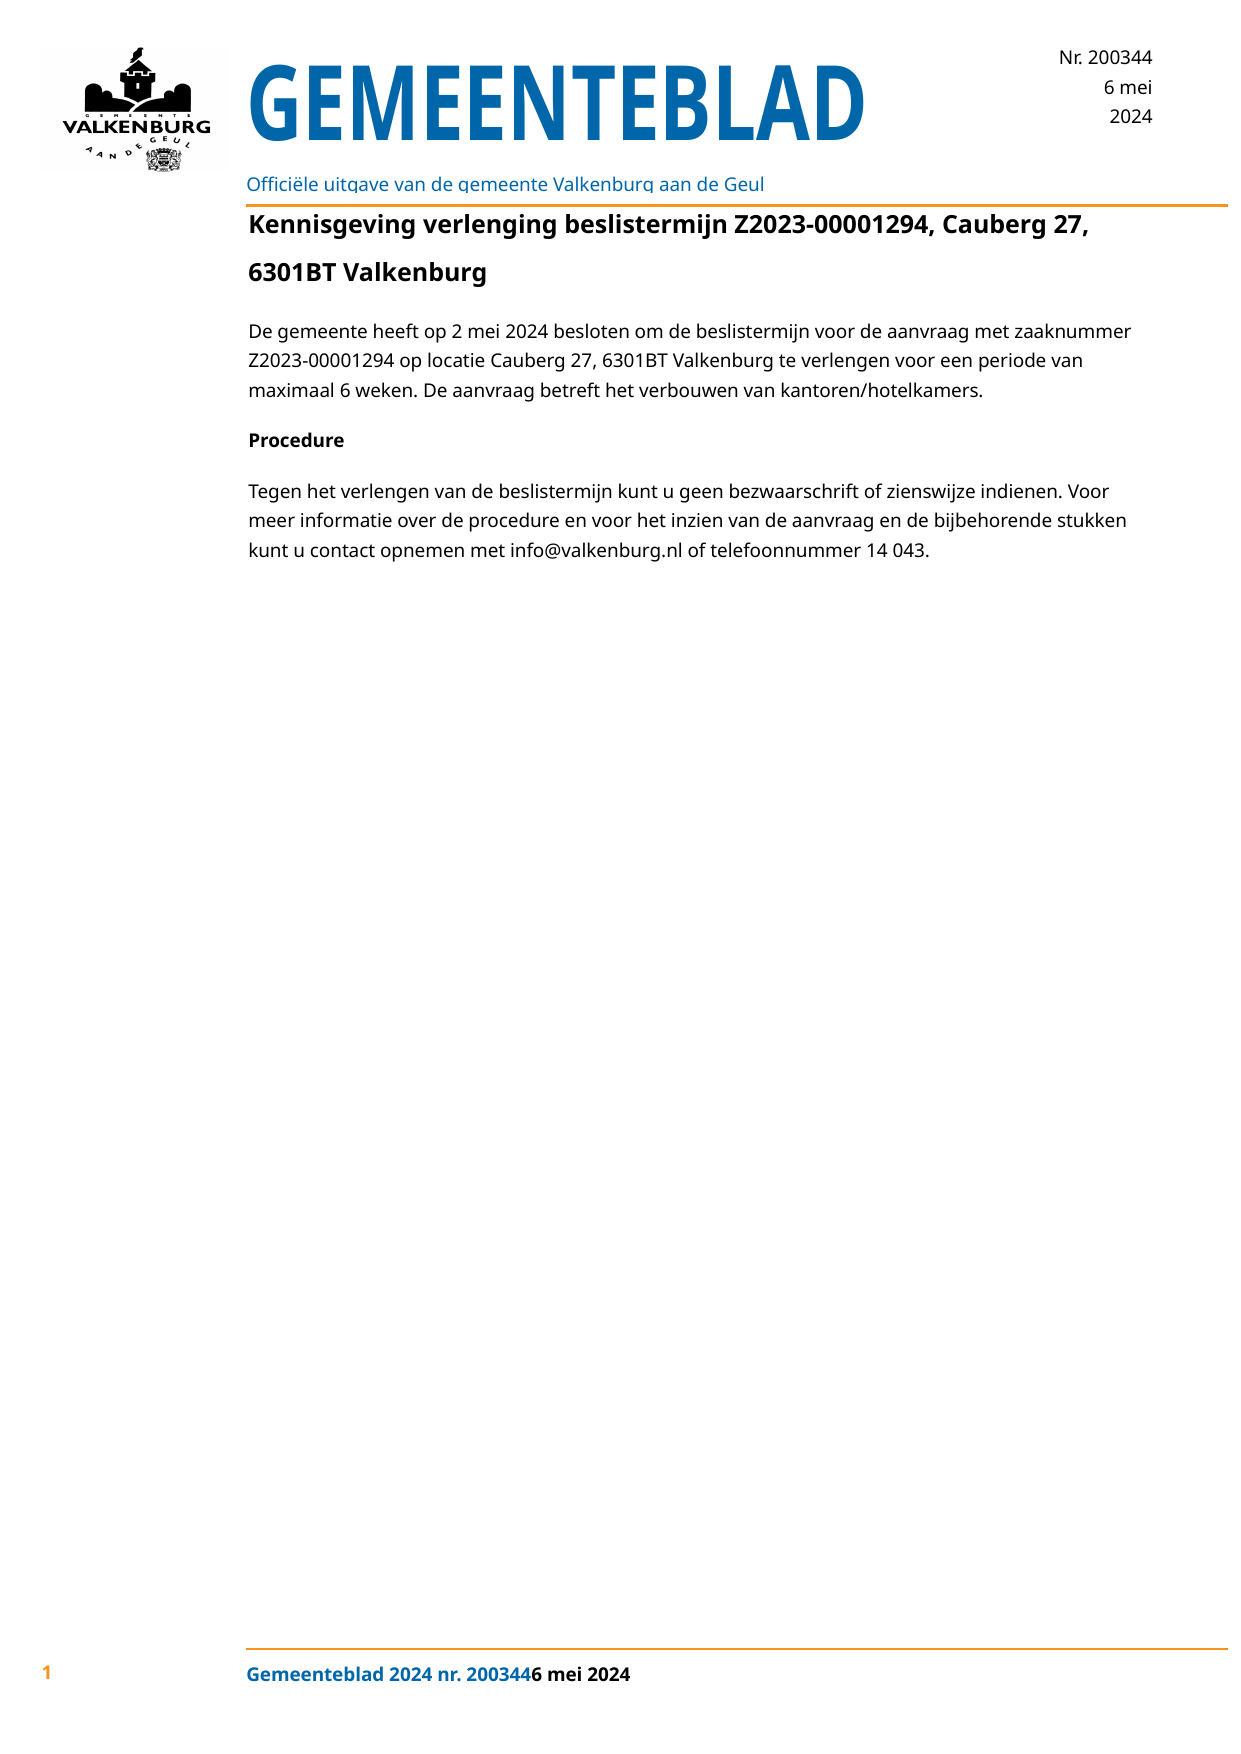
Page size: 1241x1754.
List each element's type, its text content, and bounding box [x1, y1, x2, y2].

picture [41, 47, 231, 172]
text Kennisgeving verlenging beslistermijn Z2023-00001294, Cauberg 27, 6301BT Valkenburg [248, 207, 1152, 288]
text Tegen het verlengen van de beslistermijn kunt u geen bezwaarschrift of zienswijze indienen. Voor meer informatie over de procedure en voor het inzien van de aanvraag en de bijbehorende stukken kunt u contact opnemen met info@valkenburg.nl of telefoonnummer 14 043. [248, 478, 1152, 563]
text Procedure [248, 427, 1152, 453]
text De gemeente heeft op 2 mei 2024 besloten om de beslistermijn voor de aanvraag met zaaknummer Z2023-00001294 op locatie Cauberg 27, 6301BT Valkenburg te verlengen voor een periode van maximaal 6 weken. De aanvraag betreft het verbouwen van kantoren/hotelkamers. [248, 318, 1152, 403]
